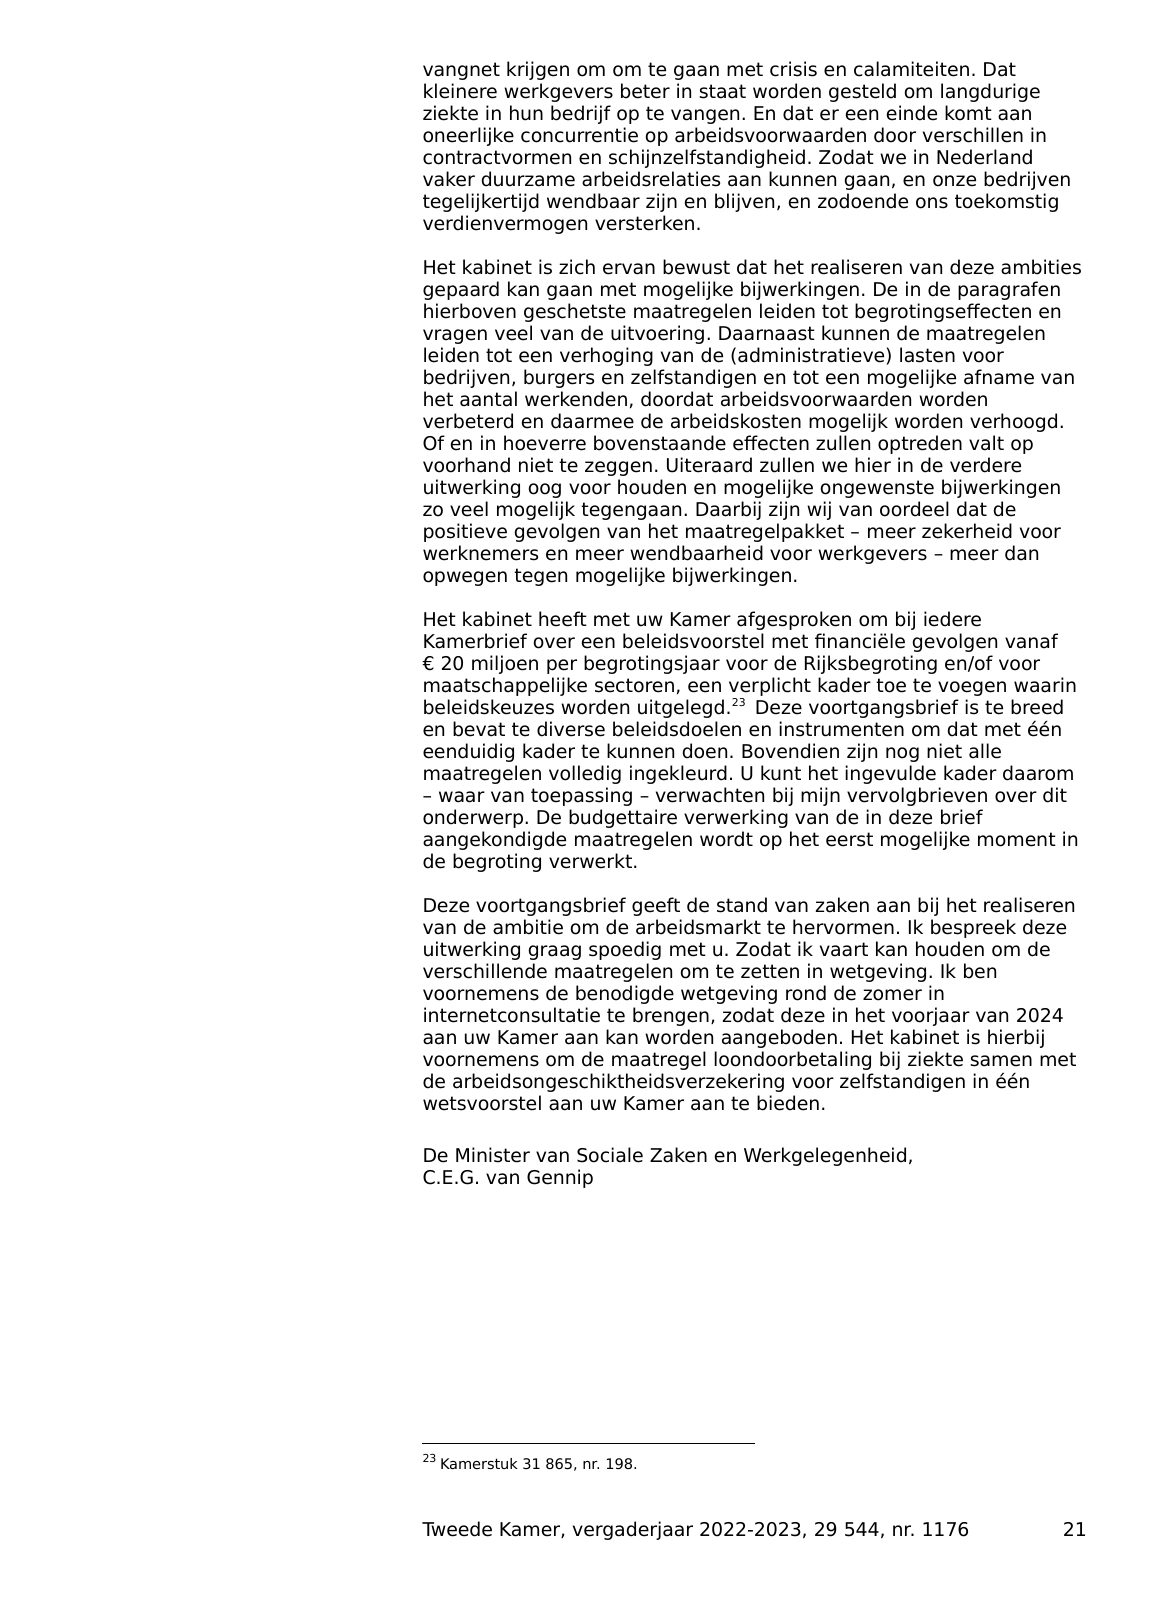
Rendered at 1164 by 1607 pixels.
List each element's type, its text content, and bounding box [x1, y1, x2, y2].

text Het kabinet heeft met uw Kamer afgesproken om bij iedere Kamerbrief over een beleidsvoorstel met financiële gevolgen vanaf € 20 miljoen per begrotingsjaar voor de Rijksbegroting en/of voor maatschappelijke sectoren, een verplicht kader toe te voegen waarin beleidskeuzes worden uitgelegd. Deze voortgangsbrief is te breed en bevat te diverse beleidsdoelen en instrumenten om dat met één eenduidig kader te kunnen doen. Bovendien zijn nog niet alle maatregelen volledig ingekleurd. U kunt het ingevulde kader daarom – waar van toepassing – verwachten bij mijn vervolgbrieven over dit onderwerp. De budgettaire verwerking van de in deze brief aangekondigde maatregelen wordt op het eerst mogelijke moment in de begroting verwerkt. [422, 609, 1087, 873]
text Kamerstuk 31 865, nr. 198. [422, 1452, 1087, 1474]
text vangnet krijgen om om te gaan met crisis en calamiteiten. Dat kleinere werkgevers beter in staat worden gesteld om langdurige ziekte in hun bedrijf op te vangen. En dat er een einde komt aan oneerlijke concurrentie op arbeidsvoorwaarden door verschillen in contractvormen en schijnzelfstandigheid. Zodat we in Nederland vaker duurzame arbeidsrelaties aan kunnen gaan, en onze bedrijven tegelijkertijd wendbaar zijn en blijven, en zodoende ons toekomstig verdienvermogen versterken. [422, 59, 1087, 235]
text Deze voortgangsbrief geeft de stand van zaken aan bij het realiseren van de ambitie om de arbeidsmarkt te hervormen. Ik bespreek deze uitwerking graag spoedig met u. Zodat ik vaart kan houden om de verschillende maatregelen om te zetten in wetgeving. Ik ben voornemens de benodigde wetgeving rond de zomer in internetconsultatie te brengen, zodat deze in het voorjaar van 2024 aan uw Kamer aan kan worden aangeboden. Het kabinet is hierbij voornemens om de maatregel loondoorbetaling bij ziekte samen met de arbeidsongeschiktheidsverzekering voor zelfstandigen in één wetsvoorstel aan uw Kamer aan te bieden. [422, 895, 1087, 1115]
text Het kabinet is zich ervan bewust dat het realiseren van deze ambities gepaard kan gaan met mogelijke bijwerkingen. De in de paragrafen hierboven geschetste maatregelen leiden tot begrotingseffecten en vragen veel van de uitvoering. Daarnaast kunnen de maatregelen leiden tot een verhoging van de (administratieve) lasten voor bedrijven, burgers en zelfstandigen en tot een mogelijke afname van het aantal werkenden, doordat arbeidsvoorwaarden worden verbeterd en daarmee de arbeidskosten mogelijk worden verhoogd. Of en in hoeverre bovenstaande effecten zullen optreden valt op voorhand niet te zeggen. Uiteraard zullen we hier in de verdere uitwerking oog voor houden en mogelijke ongewenste bijwerkingen zo veel mogelijk tegengaan. Daarbij zijn wij van oordeel dat de positieve gevolgen van het maatregelpakket – meer zekerheid voor werknemers en meer wendbaarheid voor werkgevers – meer dan opwegen tegen mogelijke bijwerkingen. [422, 257, 1087, 587]
text De Minister van Sociale Zaken en Werkgelegenheid, C.E.G. van Gennip [422, 1145, 1087, 1189]
